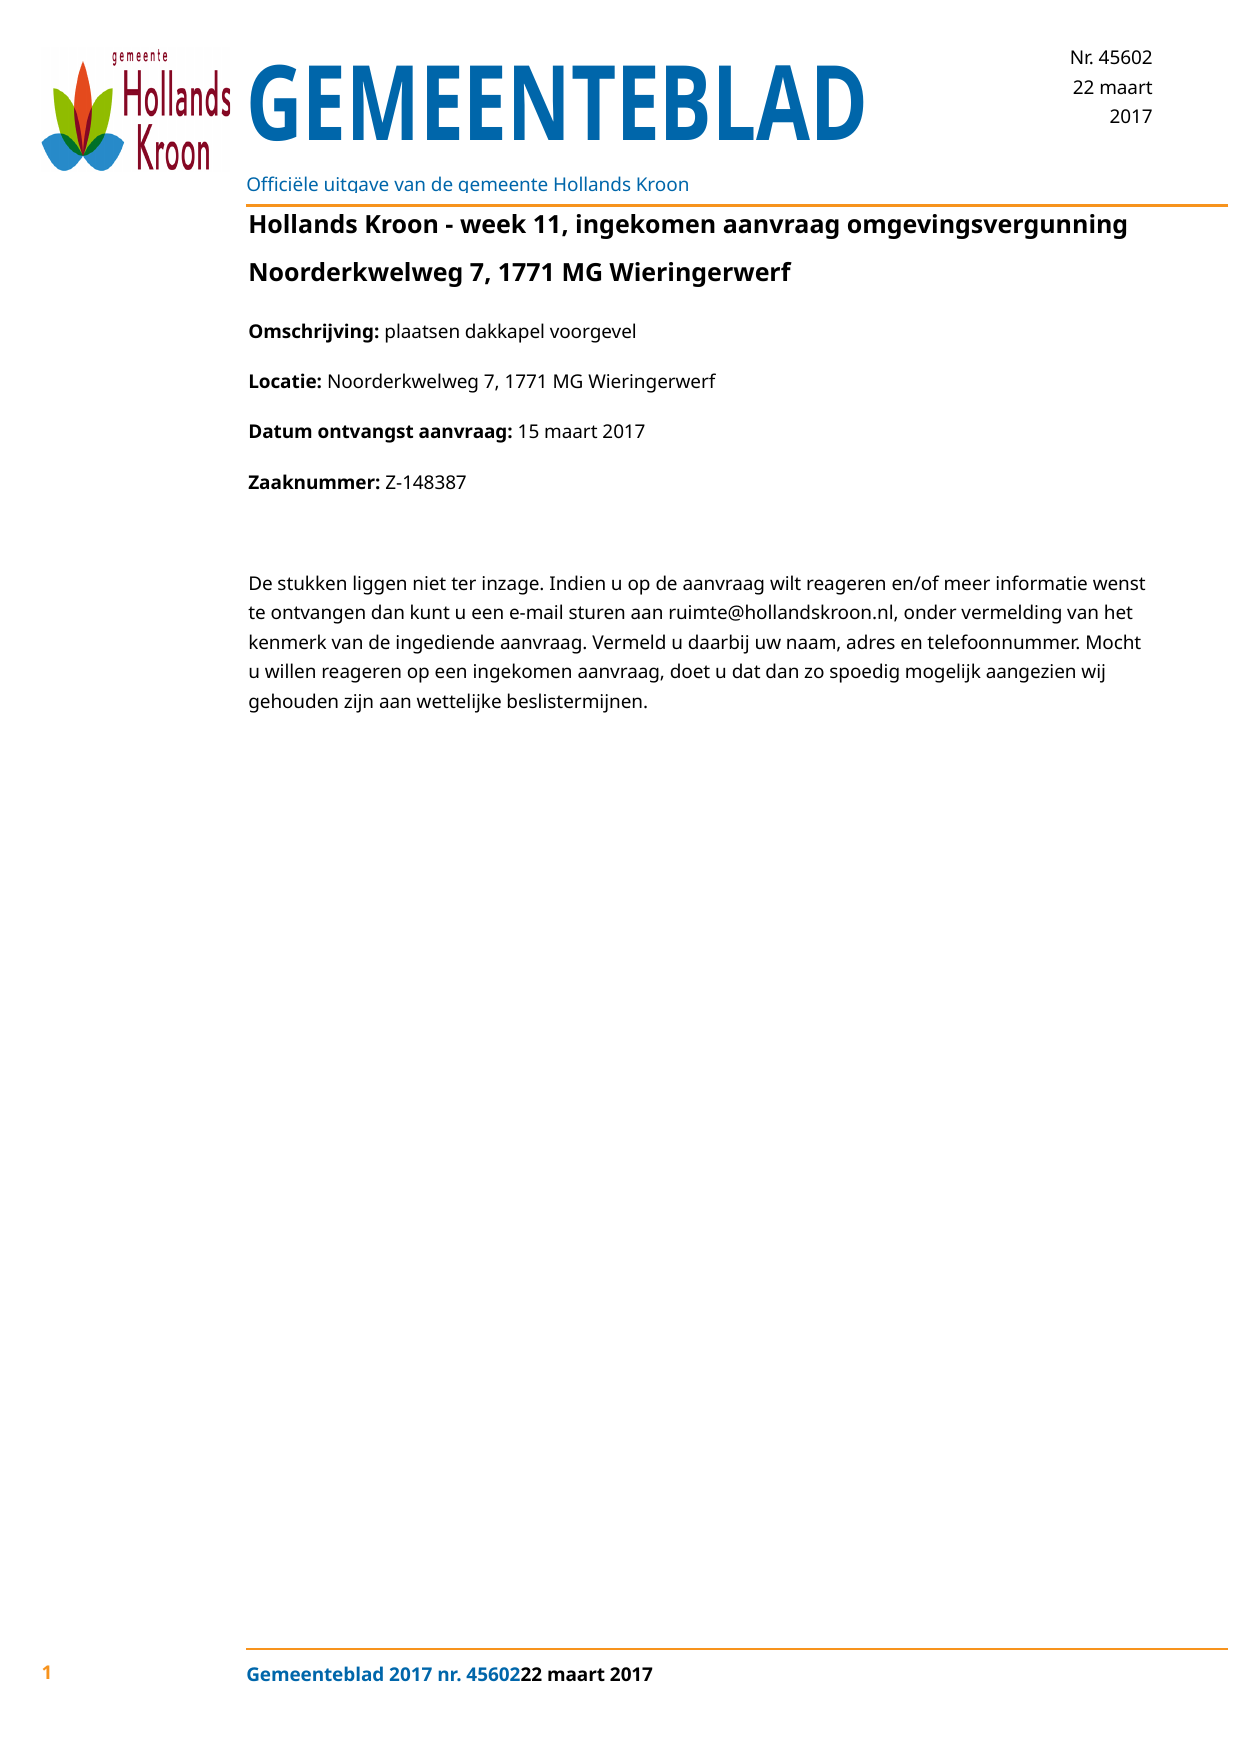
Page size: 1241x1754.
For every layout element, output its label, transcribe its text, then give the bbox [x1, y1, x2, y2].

text Omschrijving: plaatsen dakkapel voorgevel [248, 318, 1152, 344]
picture [41, 47, 231, 172]
text Zaaknummer: Z-148387 [248, 469, 1152, 495]
text Datum ontvangst aanvraag: 15 maart 2017 [248, 419, 1152, 444]
text Hollands Kroon - week 11, ingekomen aanvraag omgevingsvergunning Noorderkwelweg 7, 1771 MG Wieringerwerf [248, 207, 1152, 288]
text De stukken liggen niet ter inzage. Indien u op de aanvraag wilt reageren en/of meer informatie wenst te ontvangen dan kunt u een e-mail sturen aan ruimte@hollandskroon.nl, onder vermelding van het kenmerk van de ingediende aanvraag. Vermeld u daarbij uw naam, adres en telefoonnummer. Mocht u willen reageren op een ingekomen aanvraag, doet u dat dan zo spoedig mogelijk aangezien wij gehouden zijn aan wettelijke beslistermijnen. [248, 570, 1152, 714]
text Locatie: Noorderkwelweg 7, 1771 MG Wieringerwerf [248, 368, 1152, 394]
